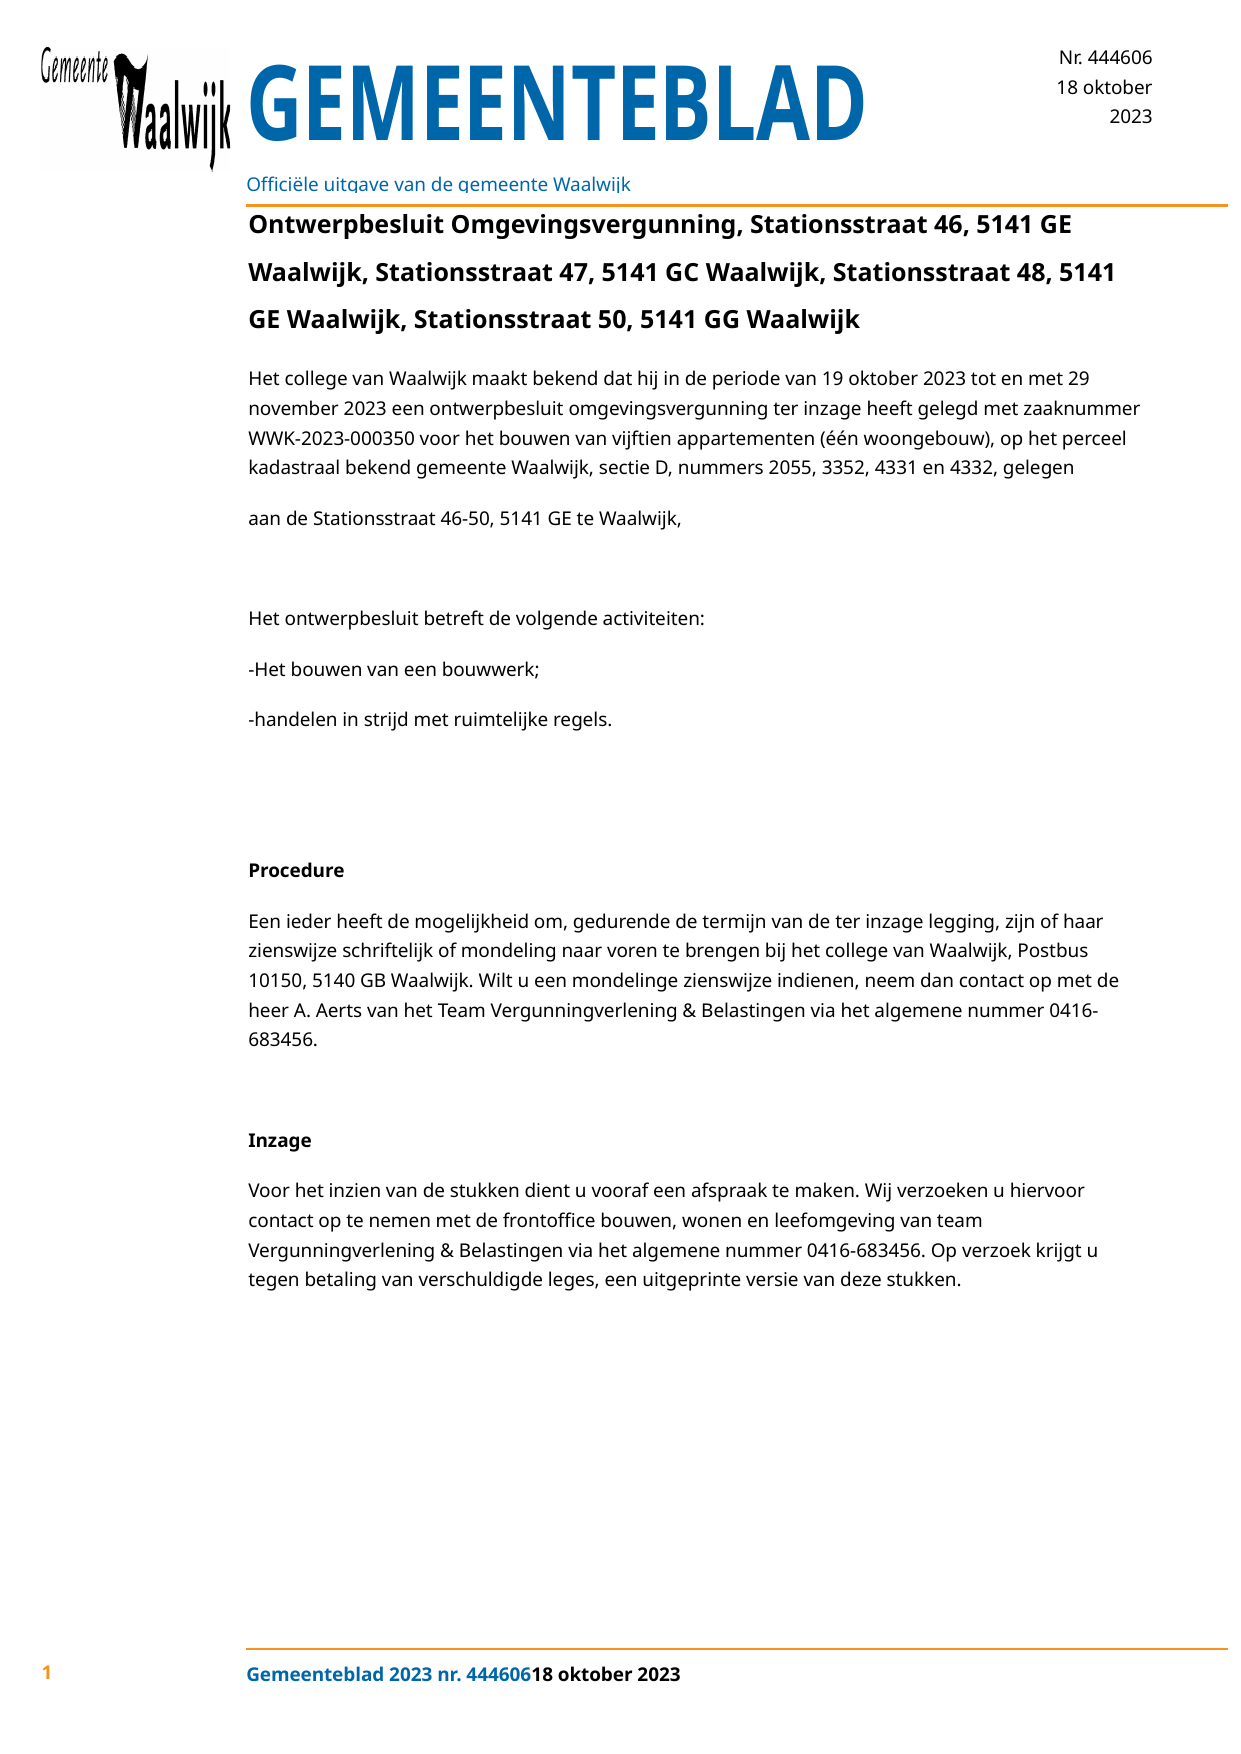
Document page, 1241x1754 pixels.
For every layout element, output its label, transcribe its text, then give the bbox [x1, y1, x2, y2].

text Het college van Waalwijk maakt bekend dat hij in de periode van 19 oktober 2023 tot en met 29 november 2023 een ontwerpbesluit omgevingsvergunning ter inzage heeft gelegd met zaaknummer WWK-2023-000350 voor het bouwen van vijftien appartementen (één woongebouw), op het perceel kadastraal bekend gemeente Waalwijk, sectie D, nummers 2055, 3352, 4331 en 4332, gelegen [248, 366, 1152, 480]
text Inzage [248, 1127, 1152, 1153]
picture [41, 47, 231, 172]
text -handelen in strijd met ruimtelijke regels. [248, 706, 1152, 732]
text Een ieder heeft de mogelijkheid om, gedurende de termijn van de ter inzage legging, zijn of haar zienswijze schriftelijk of mondeling naar voren te brengen bij het college van Waalwijk, Postbus 10150, 5140 GB Waalwijk. Wilt u een mondelinge zienswijze indienen, neem dan contact op met de heer A. Aerts van het Team Vergunningverlening & Belastingen via het algemene nummer 0416-683456. [248, 908, 1152, 1052]
text Voor het inzien van de stukken dient u vooraf een afspraak te maken. Wij verzoeken u hiervoor contact op te nemen met de frontoffice bouwen, wonen en leefomgeving van team Vergunningverlening & Belastingen via het algemene nummer 0416-683456. Op verzoek krijgt u tegen betaling van verschuldigde leges, een uitgeprinte versie van deze stukken. [248, 1178, 1152, 1292]
text -Het bouwen van een bouwwerk; [248, 656, 1152, 682]
text Het ontwerpbesluit betreft de volgende activiteiten: [248, 606, 1152, 631]
text aan de Stationsstraat 46-50, 5141 GE te Waalwijk, [248, 505, 1152, 530]
text Procedure [248, 858, 1152, 883]
text Ontwerpbesluit Omgevingsvergunning, Stationsstraat 46, 5141 GE Waalwijk, Stationsstraat 47, 5141 GC Waalwijk, Stationsstraat 48, 5141 GE Waalwijk, Stationsstraat 50, 5141 GG Waalwijk [248, 207, 1152, 336]
